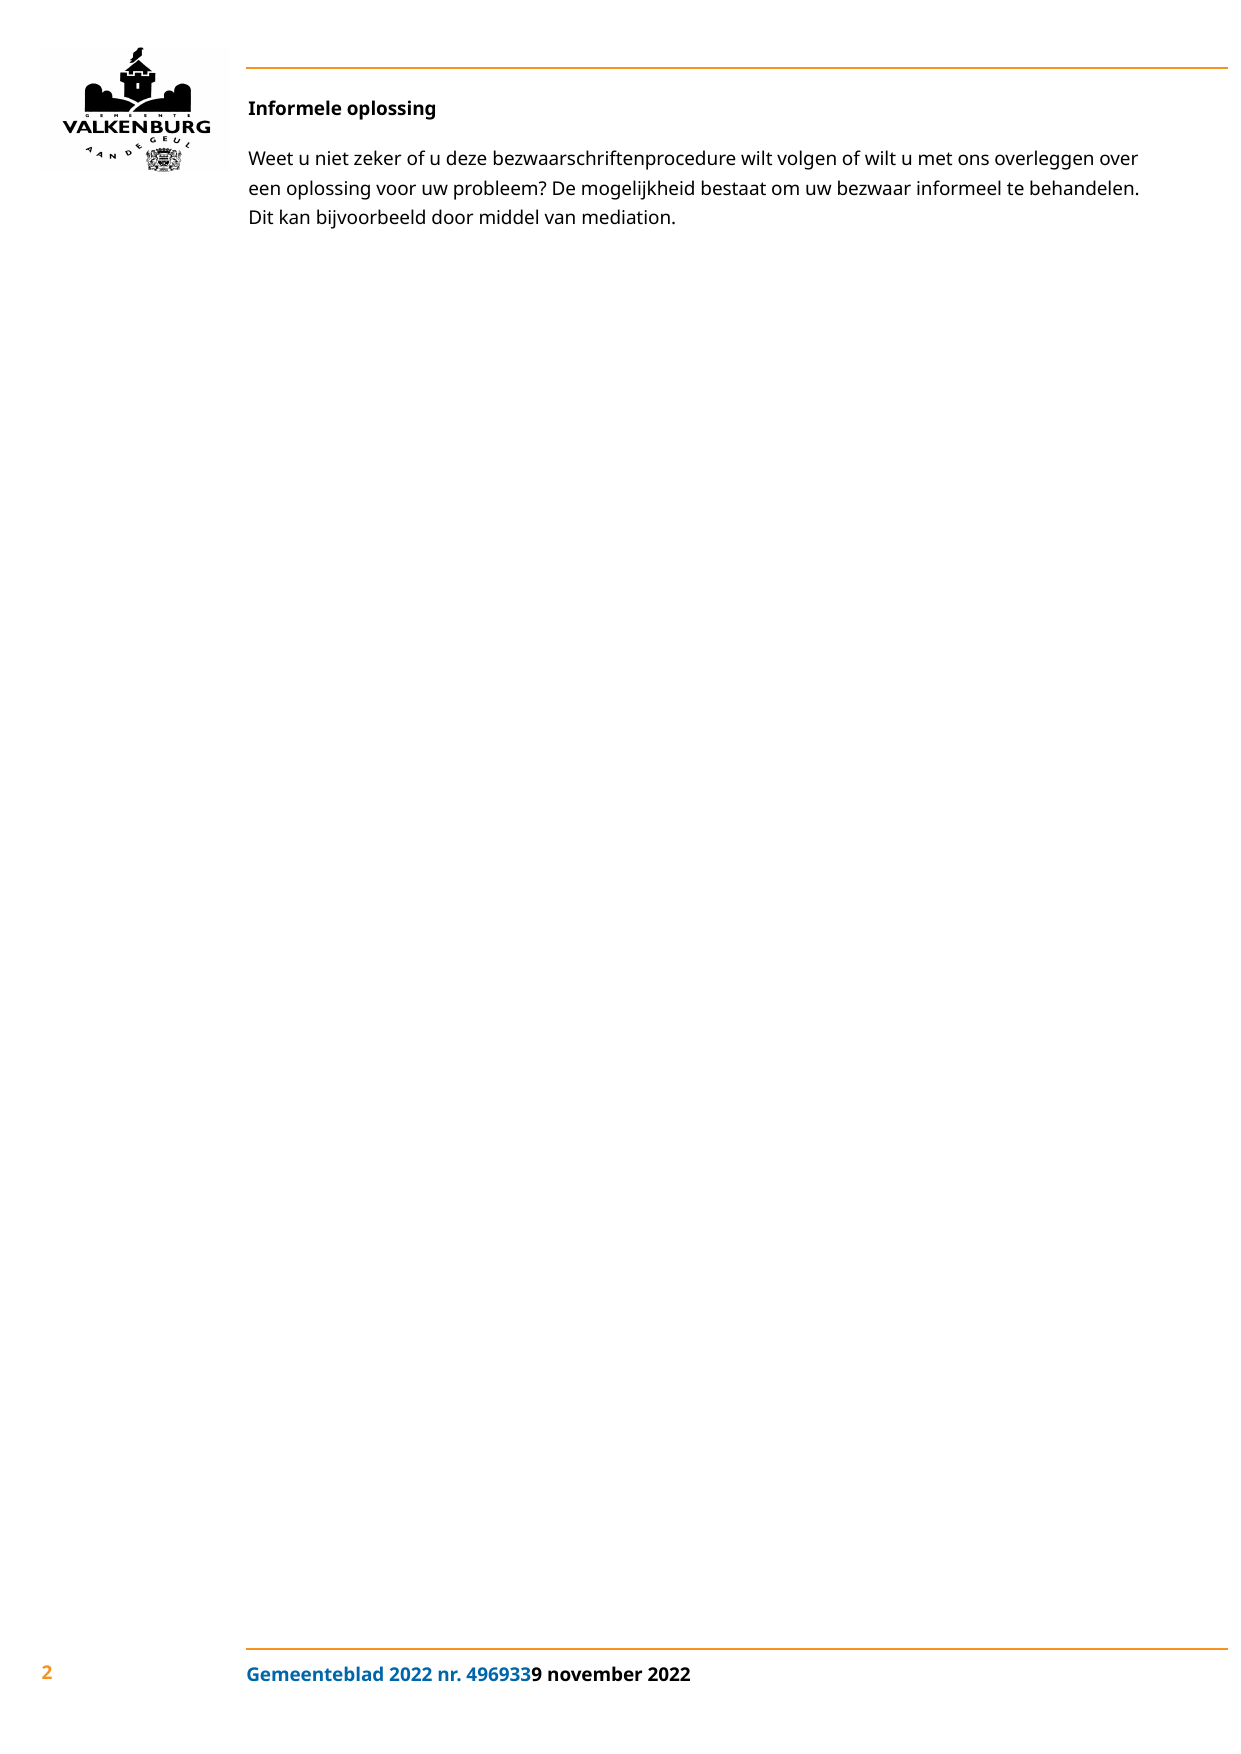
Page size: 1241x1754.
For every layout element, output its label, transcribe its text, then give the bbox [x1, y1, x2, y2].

picture [41, 47, 231, 172]
text Weet u niet zeker of u deze bezwaarschriftenprocedure wilt volgen of wilt u met ons overleggen over een oplossing voor uw probleem? De mogelijkheid bestaat om uw bezwaar informeel te behandelen. Dit kan bijvoorbeeld door middel van mediation. [248, 145, 1152, 230]
text Informele oplossing [248, 95, 1152, 121]
